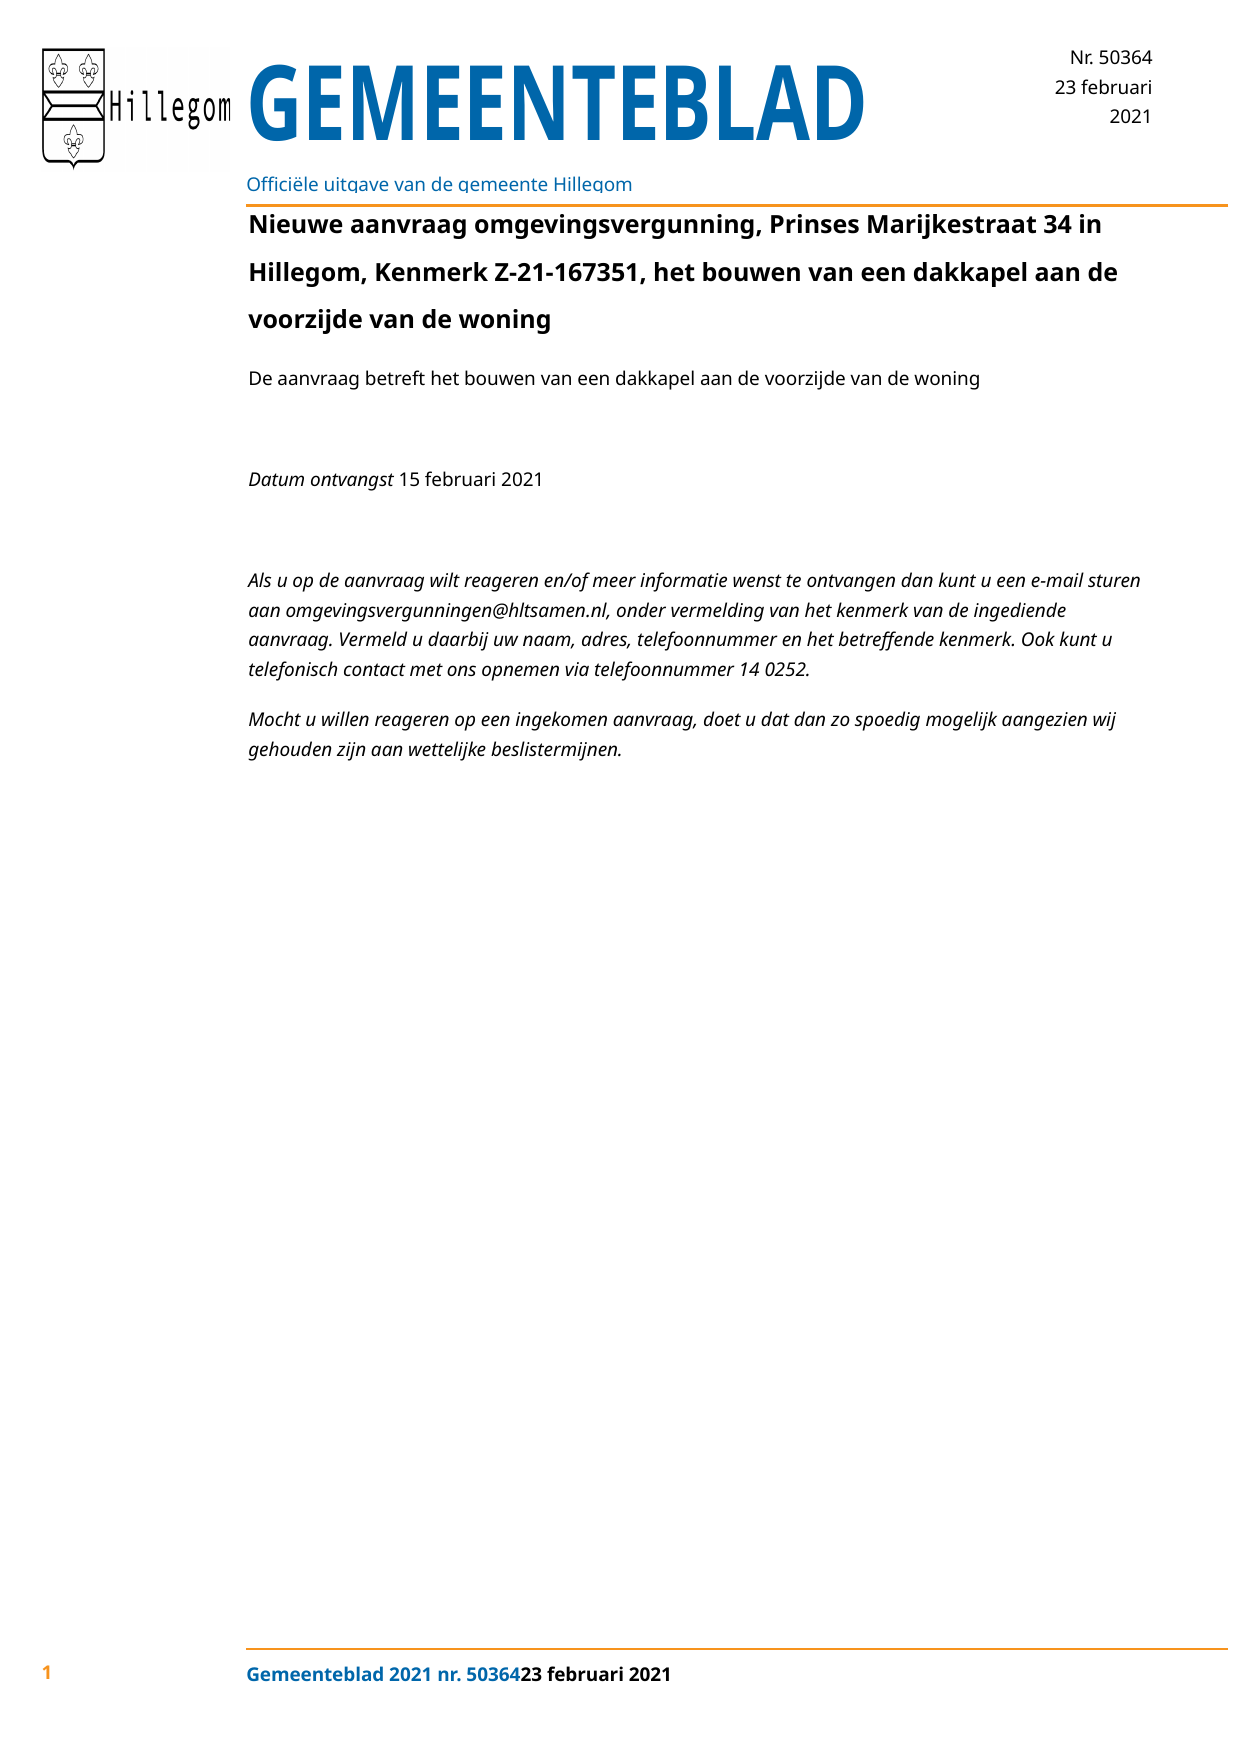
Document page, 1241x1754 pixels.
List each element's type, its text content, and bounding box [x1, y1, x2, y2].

picture [41, 47, 231, 172]
text De aanvraag betreft het bouwen van een dakkapel aan de voorzijde van de woning [248, 366, 1152, 391]
text Nieuwe aanvraag omgevingsvergunning, Prinses Marijkestraat 34 in Hillegom, Kenmerk Z-21-167351, het bouwen van een dakkapel aan de voorzijde van de woning [248, 207, 1152, 336]
text Als u op de aanvraag wilt reageren en/of meer informatie wenst te ontvangen dan kunt u een e-mail sturen aan omgevingsvergunningen@hltsamen.nl, onder vermelding van het kenmerk van de ingediende aanvraag. Vermeld u daarbij uw naam, adres, telefoonnummer en het betreffende kenmerk. Ook kunt u telefonisch contact met ons opnemen via telefoonnummer 14 0252. [248, 567, 1152, 682]
text Datum ontvangst 15 februari 2021 [248, 466, 1152, 492]
text Mocht u willen reageren op een ingekomen aanvraag, doet u dat dan zo spoedig mogelijk aangezien wij gehouden zijn aan wettelijke beslistermijnen. [248, 706, 1152, 762]
